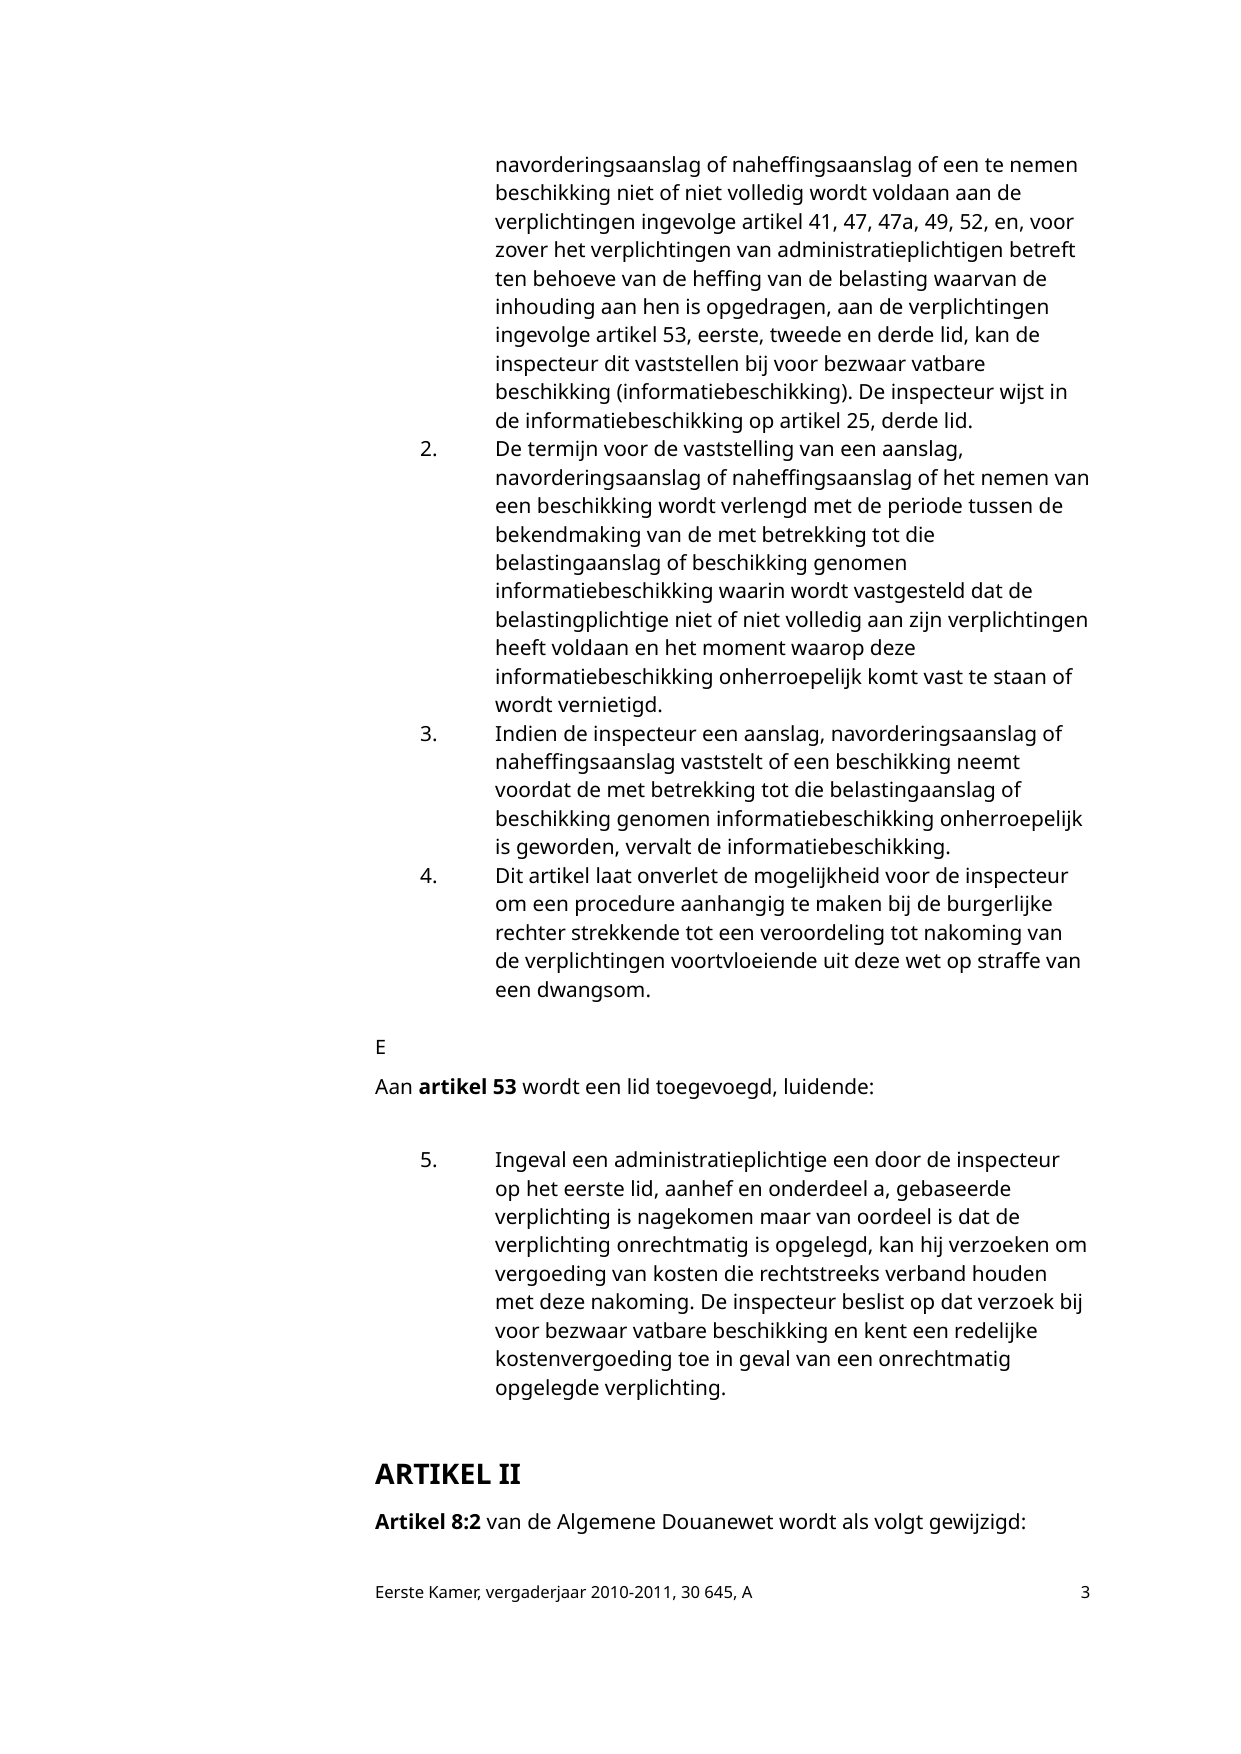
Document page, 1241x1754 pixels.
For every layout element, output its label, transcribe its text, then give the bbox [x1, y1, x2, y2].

subtitle ARTIKEL II [375, 1454, 1090, 1492]
list Ingeval een administratieplichtige een door de inspecteur op het eerste lid, aanhef en onderdeel a, gebaseerde verplichting is nagekomen maar van oordeel is dat de verplichting onrechtmatig is opgelegd, kan hij verzoeken om vergoeding van kosten die rechtstreeks verband houden met deze nakoming. De inspecteur beslist op dat verzoek bij voor bezwaar vatbare beschikking en kent een redelijke kostenvergoeding toe in geval van een onrechtmatig opgelegde verplichting. [420, 1145, 1090, 1401]
list Indien de inspecteur een aanslag, navorderingsaanslag of naheffingsaanslag vaststelt of een beschikking neemt voordat de met betrekking tot die belastingaanslag of beschikking genomen informatiebeschikking onherroepelijk is geworden, vervalt de informatiebeschikking. [420, 719, 1090, 861]
list Dit artikel laat onverlet de mogelijkheid voor de inspecteur om een procedure aanhangig te maken bij de burgerlijke rechter strekkende tot een veroordeling tot nakoming van de verplichtingen voortvloeiende uit deze wet op straffe van een dwangsom. [420, 861, 1090, 1003]
text Artikel 8:2 van de Algemene Douanewet wordt als volgt gewijzigd: [375, 1507, 1090, 1536]
text Aan artikel 53 wordt een lid toegevoegd, luidende: [375, 1072, 1090, 1100]
list navorderingsaanslag of naheffingsaanslag of een te nemen beschikking niet of niet volledig wordt voldaan aan de verplichtingen ingevolge artikel 41, 47, 47a, 49, 52, en, voor zover het verplichtingen van administratieplichtigen betreft ten behoeve van de heffing van de belasting waarvan de inhouding aan hen is opgedragen, aan de verplichtingen ingevolge artikel 53, eerste, tweede en derde lid, kan de inspecteur dit vaststellen bij voor bezwaar vatbare beschikking (informatiebeschikking). De inspecteur wijst in de informatiebeschikking op artikel 25, derde lid. [420, 150, 1090, 434]
list De termijn voor de vaststelling van een aanslag, navorderingsaanslag of naheffingsaanslag of het nemen van een beschikking wordt verlengd met de periode tussen de bekendmaking van de met betrekking tot die belastingaanslag of beschikking genomen informatiebeschikking waarin wordt vastgesteld dat de belastingplichtige niet of niet volledig aan zijn verplichtingen heeft voldaan en het moment waarop deze informatiebeschikking onherroepelijk komt vast te staan of wordt vernietigd. [420, 434, 1090, 719]
text E [375, 1033, 1090, 1060]
